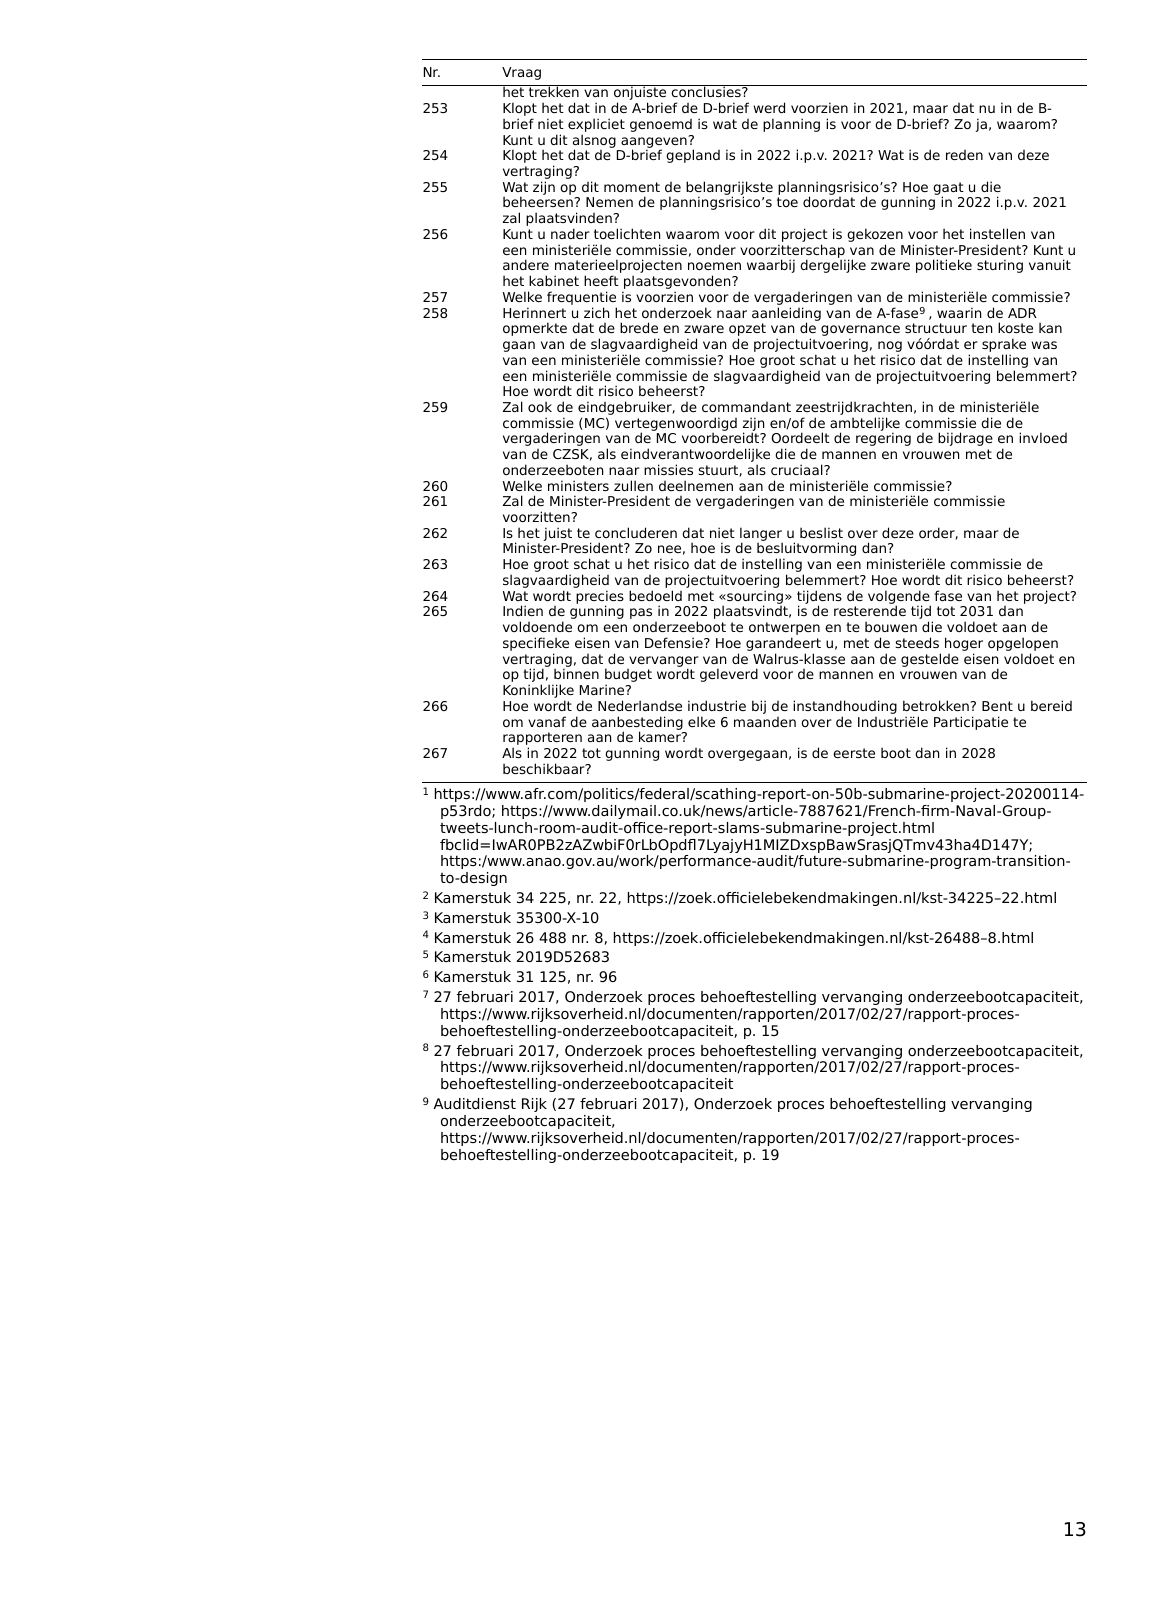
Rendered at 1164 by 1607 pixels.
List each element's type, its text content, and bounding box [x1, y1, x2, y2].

table_cell 265 [422, 604, 496, 699]
table_cell Hoe groot schat u het risico dat de instelling van een ministeriële commissie de slagvaardigheid van de projectuitvoering belemmert? Hoe wordt dit risico beheerst? [496, 557, 1087, 588]
table_cell 258 [422, 305, 496, 400]
table_cell 264 [422, 589, 496, 604]
table_cell Hoe wordt de Nederlandse industrie bij de instandhouding betrokken? Bent u bereid om vanaf de aanbesteding elke 6 maanden over de Industriële Participatie te rapporteren aan de kamer? [496, 699, 1087, 746]
table_cell Als in 2022 tot gunning wordt overgegaan, is de eerste boot dan in 2028 beschikbaar? [496, 746, 1087, 782]
table_cell Zal de Minister-President de vergaderingen van de ministeriële commissie voorzitten? [496, 494, 1087, 526]
table_cell 257 [422, 290, 496, 305]
table_cell Herinnert u zich het onderzoek naar aanleiding van de A-fase9, waarin de ADR opmerkte dat de brede en zware opzet van de governance structuur ten koste kan gaan van de slagvaardigheid van de projectuitvoering, nog vóórdat er sprake was van een ministeriële commissie? Hoe groot schat u het risico dat de instelling van een ministeriële commissie de slagvaardigheid van de projectuitvoering belemmert? Hoe wordt dit risico beheerst? [496, 305, 1087, 400]
table_header Nr. [422, 60, 496, 85]
table_cell Klopt het dat in de A-brief de D-brief werd voorzien in 2021, maar dat nu in de B-brief niet expliciet genoemd is wat de planning is voor de D-brief? Zo ja, waarom? Kunt u dit alsnog aangeven? [496, 101, 1087, 148]
table_cell [422, 86, 496, 101]
table_cell het trekken van onjuiste conclusies? [496, 86, 1087, 101]
table_cell 267 [422, 746, 496, 782]
table_cell Is het juist te concluderen dat niet langer u beslist over deze order, maar de Minister-President? Zo nee, hoe is de besluitvorming dan? [496, 526, 1087, 557]
table_cell 255 [422, 180, 496, 227]
table_cell Welke frequentie is voorzien voor de vergaderingen van de ministeriële commissie? [496, 290, 1087, 305]
table_cell 260 [422, 479, 496, 494]
table_cell Kunt u nader toelichten waarom voor dit project is gekozen voor het instellen van een ministeriële commissie, onder voorzitterschap van de Minister-President? Kunt u andere materieelprojecten noemen waarbij dergelijke zware politieke sturing vanuit het kabinet heeft plaatsgevonden? [496, 227, 1087, 290]
table_cell 266 [422, 699, 496, 746]
table_cell Welke ministers zullen deelnemen aan de ministeriële commissie? [496, 479, 1087, 494]
table_cell 1 https://www.afr.com/politics/federal/scathing-report-on-50b-submarine-project-20200114-p53rdo; https://www.dailymail.co.uk/news/article-7887621/French-firm-Naval-Group-tweets-lunch-room-audit-office-report-slams-submarine-project.html fbclid=IwAR0PB2zAZwbiF0rLbOpdfl7LyajyH1MIZDxspBawSrasjQTmv43ha4D147Y; https:/www.anao.gov.au/work/performance-audit/future-submarine-program-transition-to-design 2 Kamerstuk 34 225, nr. 22, https://zoek.officielebekendmakingen.nl/kst-34225–22.html 3 Kamerstuk 35300-X-10 4 Kamerstuk 26 488 nr. 8, https://zoek.officielebekendmakingen.nl/kst-26488–8.html 5 Kamerstuk 2019D52683 6 Kamerstuk 31 125, nr. 96 7 27 februari 2017, Onderzoek proces behoeftestelling vervanging onderzeebootcapaciteit, https://www.rijksoverheid.nl/documenten/rapporten/2017/02/27/rapport-proces-behoeftestelling-onderzeebootcapaciteit, p. 15 8 27 februari 2017, Onderzoek proces behoeftestelling vervanging onderzeebootcapaciteit, https://www.rijksoverheid.nl/documenten/rapporten/2017/02/27/rapport-proces-behoeftestelling-onderzeebootcapaciteit 9 Auditdienst Rijk (27 februari 2017), Onderzoek proces behoeftestelling vervanging onderzeebootcapaciteit, https://www.rijksoverheid.nl/documenten/rapporten/2017/02/27/rapport-proces-behoeftestelling-onderzeebootcapaciteit, p. 19 [422, 783, 1087, 1164]
table_cell Indien de gunning pas in 2022 plaatsvindt, is de resterende tijd tot 2031 dan voldoende om een onderzeeboot te ontwerpen en te bouwen die voldoet aan de specifieke eisen van Defensie? Hoe garandeert u, met de steeds hoger opgelopen vertraging, dat de vervanger van de Walrus-klasse aan de gestelde eisen voldoet en op tijd, binnen budget wordt geleverd voor de mannen en vrouwen van de Koninklijke Marine? [496, 604, 1087, 699]
table_cell 256 [422, 227, 496, 290]
table_cell 254 [422, 148, 496, 179]
table_cell 253 [422, 101, 496, 148]
table_cell 261 [422, 494, 496, 526]
table_cell Wat wordt precies bedoeld met «sourcing» tijdens de volgende fase van het project? [496, 589, 1087, 604]
table_cell Zal ook de eindgebruiker, de commandant zeestrijdkrachten, in de ministeriële commissie (MC) vertegenwoordigd zijn en/of de ambtelijke commissie die de vergaderingen van de MC voorbereidt? Oordeelt de regering de bijdrage en invloed van de CZSK, als eindverantwoordelijke die de mannen en vrouwen met de onderzeeboten naar missies stuurt, als cruciaal? [496, 400, 1087, 478]
table_cell 263 [422, 557, 496, 588]
table_cell Klopt het dat de D-brief gepland is in 2022 i.p.v. 2021? Wat is de reden van deze vertraging? [496, 148, 1087, 179]
table_header Vraag [496, 60, 1087, 85]
table_cell 262 [422, 526, 496, 557]
table_cell 259 [422, 400, 496, 478]
table_cell Wat zijn op dit moment de belangrijkste planningsrisico’s? Hoe gaat u die beheersen? Nemen de planningsrisico’s toe doordat de gunning in 2022 i.p.v. 2021 zal plaatsvinden? [496, 180, 1087, 227]
